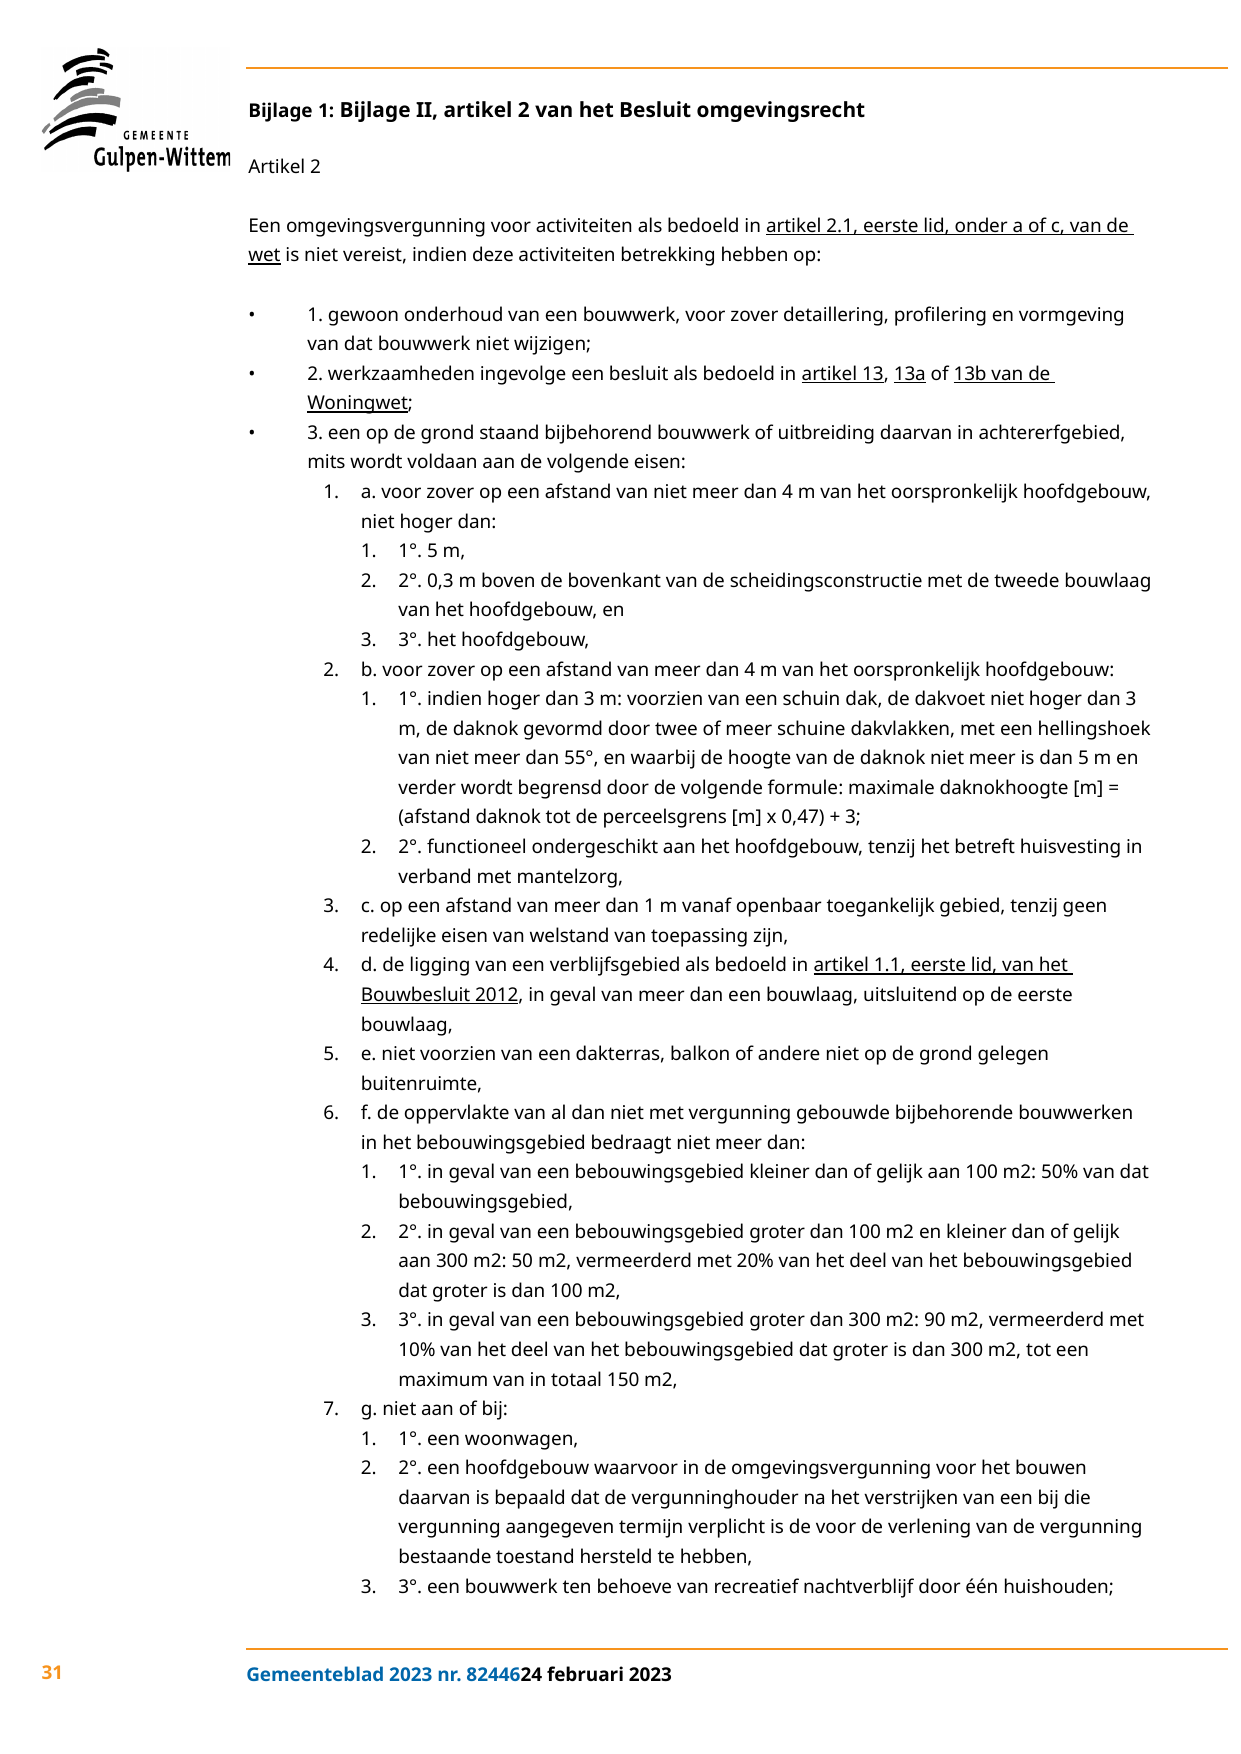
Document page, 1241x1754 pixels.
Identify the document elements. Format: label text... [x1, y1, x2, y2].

list c. op een afstand van meer dan 1 m vanaf openbaar toegankelijk gebied, tenzij geen redelijke eisen van welstand van toepassing zijn, [323, 892, 1152, 948]
list 1°. 5 m, [361, 537, 1152, 563]
list 2. werkzaamheden ingevolge een besluit als bedoeld in artikel 13, 13a of 13b van de Woningwet; [248, 360, 1152, 415]
list b. voor zover op een afstand van meer dan 4 m van het oorspronkelijk hoofdgebouw: [323, 656, 1152, 682]
list 2°. 0,3 m boven de bovenkant van de scheidingsconstructie met de tweede bouwlaag van het hoofdgebouw, en [361, 567, 1152, 622]
list f. de oppervlakte van al dan niet met vergunning gebouwde bijbehorende bouwwerken in het bebouwingsgebied bedraagt niet meer dan: [323, 1099, 1152, 1155]
picture [41, 47, 231, 172]
list a. voor zover op een afstand van niet meer dan 4 m van het oorspronkelijk hoofdgebouw, niet hoger dan: [323, 478, 1152, 534]
list d. de ligging van een verblijfsgebied als bedoeld in artikel 1.1, eerste lid, van het Bouwbesluit 2012, in geval van meer dan een bouwlaag, uitsluitend op de eerste bouwlaag, [323, 952, 1152, 1037]
list 1°. in geval van een bebouwingsgebied kleiner dan of gelijk aan 100 m2: 50% van dat bebouwingsgebied, [361, 1159, 1152, 1214]
list 1°. een woonwagen, [361, 1425, 1152, 1451]
list g. niet aan of bij: [323, 1395, 1152, 1421]
list 1°. indien hoger dan 3 m: voorzien van een schuin dak, de dakvoet niet hoger dan 3 m, de daknok gevormd door twee of meer schuine dakvlakken, met een hellingshoek van niet meer dan 55°, en waarbij de hoogte van de daknok niet meer is dan 5 m en verder wordt begrensd door de volgende formule: maximale daknokhoogte [m] = (afstand daknok tot de perceelsgrens [m] x 0,47) + 3; [361, 685, 1152, 829]
list 3°. het hoofdgebouw, [361, 626, 1152, 652]
list 1. gewoon onderhoud van een bouwwerk, voor zover detaillering, profilering en vormgeving van dat bouwwerk niet wijzigen; [248, 301, 1152, 356]
list 2°. in geval van een bebouwingsgebied groter dan 100 m2 en kleiner dan of gelijk aan 300 m2: 50 m2, vermeerderd met 20% van het deel van het bebouwingsgebied dat groter is dan 100 m2, [361, 1218, 1152, 1303]
list 2°. functioneel ondergeschikt aan het hoofdgebouw, tenzij het betreft huisvesting in verband met mantelzorg, [361, 833, 1152, 889]
list e. niet voorzien van een dakterras, balkon of andere niet op de grond gelegen buitenruimte, [323, 1040, 1152, 1096]
list 3. een op de grond staand bijbehorend bouwwerk of uitbreiding daarvan in achtererfgebied, mits wordt voldaan aan de volgende eisen: [248, 419, 1152, 474]
text Een omgevingsvergunning voor activiteiten als bedoeld in artikel 2.1, eerste lid, onder a of c, van de wet is niet vereist, indien deze activiteiten betrekking hebben op: [248, 212, 1152, 267]
list 3°. een bouwwerk ten behoeve van recreatief nachtverblijf door één huishouden; [361, 1573, 1152, 1599]
text Bijlage 1: Bijlage II, artikel 2 van het Besluit omgevingsrecht [248, 95, 1152, 123]
list 2°. een hoofdgebouw waarvoor in de omgevingsvergunning voor het bouwen daarvan is bepaald dat de vergunninghouder na het verstrijken van een bij die vergunning aangegeven termijn verplicht is de voor de verlening van de vergunning bestaande toestand hersteld te hebben, [361, 1454, 1152, 1569]
text Artikel 2 [248, 153, 1152, 179]
list 3°. in geval van een bebouwingsgebied groter dan 300 m2: 90 m2, vermeerderd met 10% van het deel van het bebouwingsgebied dat groter is dan 300 m2, tot een maximum van in totaal 150 m2, [361, 1307, 1152, 1392]
